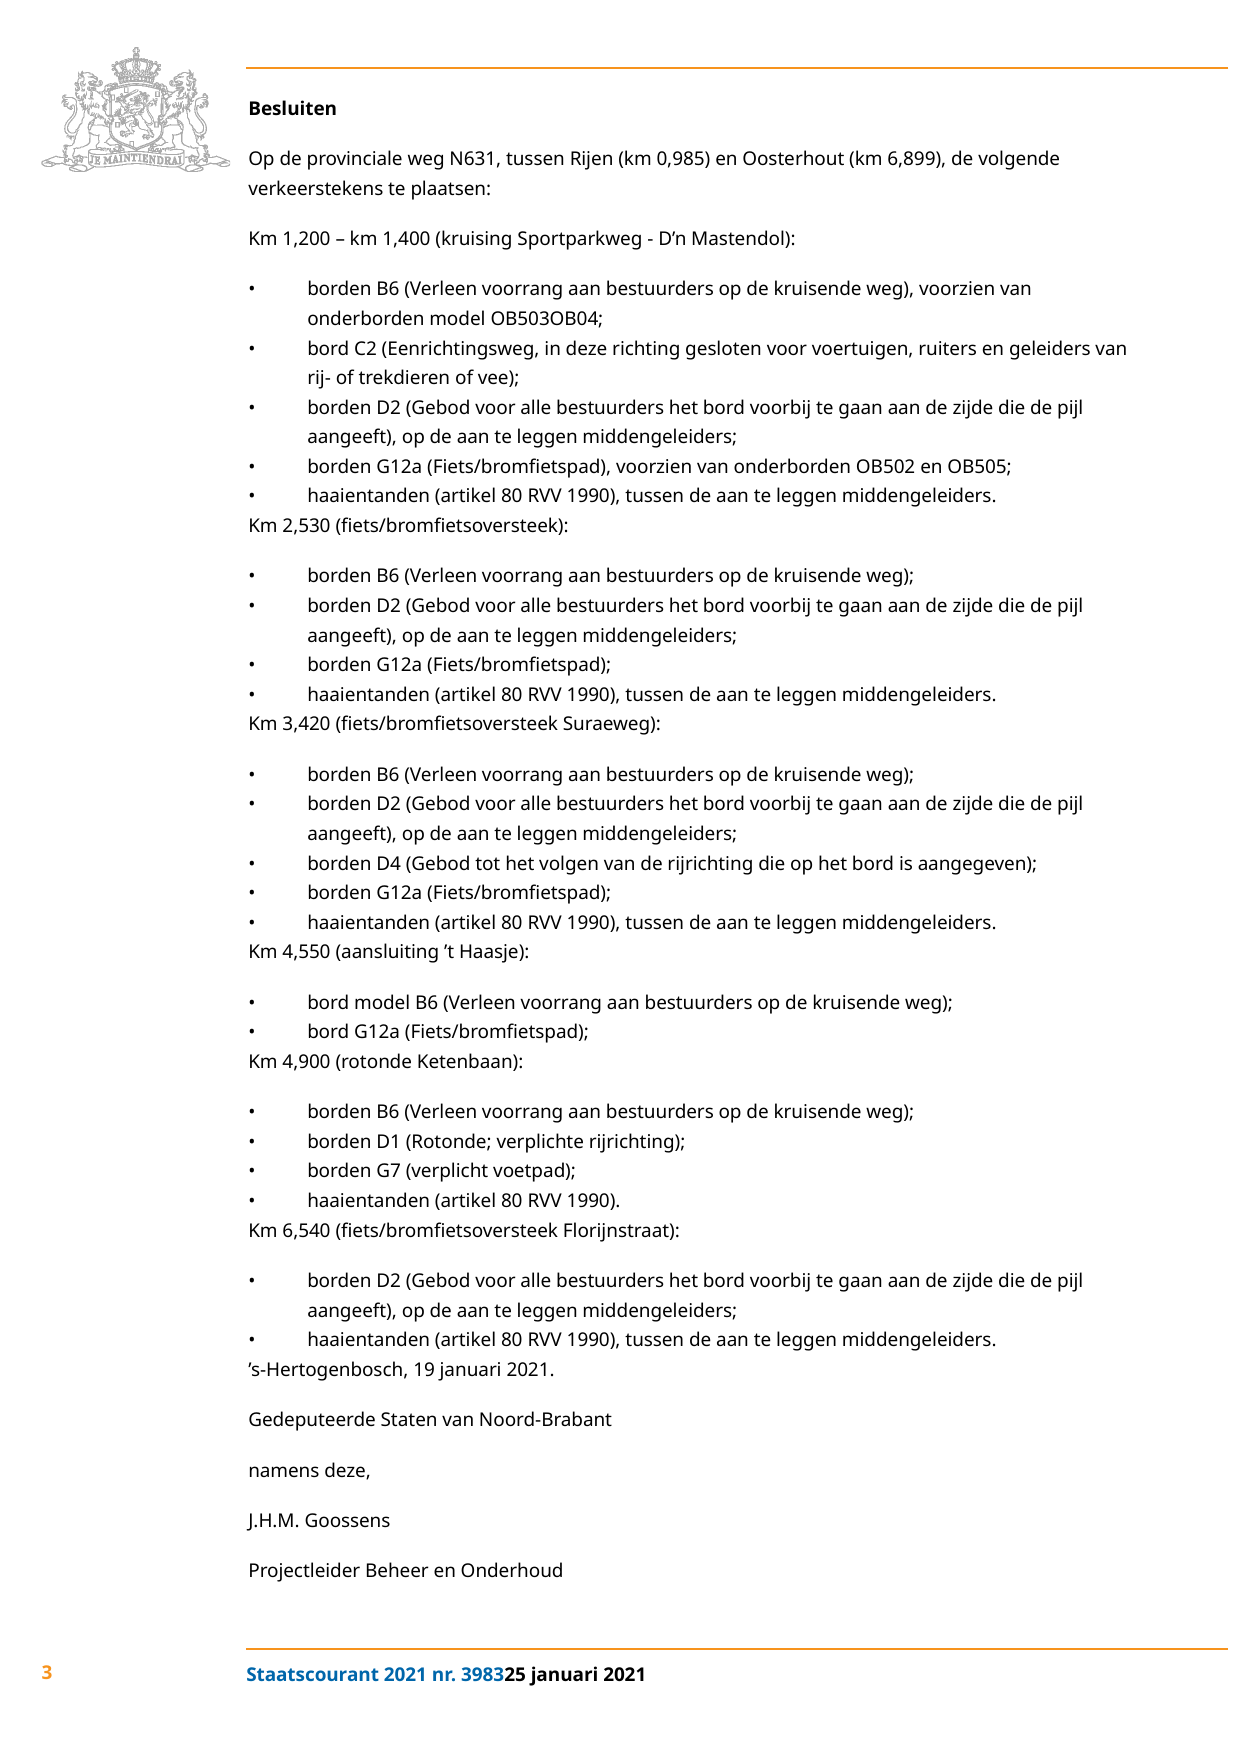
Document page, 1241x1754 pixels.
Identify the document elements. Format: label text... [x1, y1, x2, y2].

text Km 4,900 (rotonde Ketenbaan): [248, 1048, 1152, 1074]
text namens deze, [248, 1457, 1152, 1483]
text Km 6,540 (fiets/bromfietsoversteek Florijnstraat): [248, 1217, 1152, 1243]
text Km 2,530 (fiets/bromfietsoversteek): [248, 512, 1152, 538]
text J.H.M. Goossens [248, 1507, 1152, 1533]
list borden D4 (Gebod tot het volgen van de rijrichting die op het bord is aangegeven); [248, 850, 1152, 876]
list haaientanden (artikel 80 RVV 1990), tussen de aan te leggen middengeleiders. [248, 909, 1152, 935]
text Besluiten [248, 95, 1152, 121]
list borden G7 (verplicht voetpad); [248, 1158, 1152, 1183]
list borden D2 (Gebod voor alle bestuurders het bord voorbij te gaan aan de zijde die de pijl aangeeft), op de aan te leggen middengeleiders; [248, 791, 1152, 846]
text Km 3,420 (fiets/bromfietsoversteek Suraeweg): [248, 711, 1152, 736]
list borden G12a (Fiets/bromfietspad); [248, 651, 1152, 677]
list borden B6 (Verleen voorrang aan bestuurders op de kruisende weg), voorzien van onderborden model OB503OB04; [248, 276, 1152, 331]
list bord C2 (Eenrichtingsweg, in deze richting gesloten voor voertuigen, ruiters en geleiders van rij- of trekdieren of vee); [248, 335, 1152, 390]
list haaientanden (artikel 80 RVV 1990). [248, 1187, 1152, 1213]
list haaientanden (artikel 80 RVV 1990), tussen de aan te leggen middengeleiders. [248, 483, 1152, 508]
list haaientanden (artikel 80 RVV 1990), tussen de aan te leggen middengeleiders. [248, 1326, 1152, 1352]
list bord G12a (Fiets/bromfietspad); [248, 1018, 1152, 1044]
list borden B6 (Verleen voorrang aan bestuurders op de kruisende weg); [248, 563, 1152, 588]
text Op de provinciale weg N631, tussen Rijen (km 0,985) en Oosterhout (km 6,899), de volgende verkeerstekens te plaatsen: [248, 145, 1152, 201]
text Km 4,550 (aansluiting ’t Haasje): [248, 938, 1152, 964]
list borden D1 (Rotonde; verplichte rijrichting); [248, 1128, 1152, 1154]
list borden G12a (Fiets/bromfietspad); [248, 879, 1152, 905]
list borden D2 (Gebod voor alle bestuurders het bord voorbij te gaan aan de zijde die de pijl aangeeft), op de aan te leggen middengeleiders; [248, 1267, 1152, 1323]
text ’s-Hertogenbosch, 19 januari 2021. [248, 1356, 1152, 1382]
list borden B6 (Verleen voorrang aan bestuurders op de kruisende weg); [248, 1098, 1152, 1124]
list bord model B6 (Verleen voorrang aan bestuurders op de kruisende weg); [248, 989, 1152, 1015]
list borden D2 (Gebod voor alle bestuurders het bord voorbij te gaan aan de zijde die de pijl aangeeft), op de aan te leggen middengeleiders; [248, 394, 1152, 449]
text Gedeputeerde Staten van Noord-Brabant [248, 1406, 1152, 1432]
list borden D2 (Gebod voor alle bestuurders het bord voorbij te gaan aan de zijde die de pijl aangeeft), op de aan te leggen middengeleiders; [248, 592, 1152, 648]
picture [41, 47, 231, 172]
text Projectleider Beheer en Onderhoud [248, 1558, 1152, 1583]
list haaientanden (artikel 80 RVV 1990), tussen de aan te leggen middengeleiders. [248, 681, 1152, 707]
list borden G12a (Fiets/bromfietspad), voorzien van onderborden OB502 en OB505; [248, 453, 1152, 479]
text Km 1,200 – km 1,400 (kruising Sportparkweg - D’n Mastendol): [248, 225, 1152, 251]
list borden B6 (Verleen voorrang aan bestuurders op de kruisende weg); [248, 761, 1152, 787]
